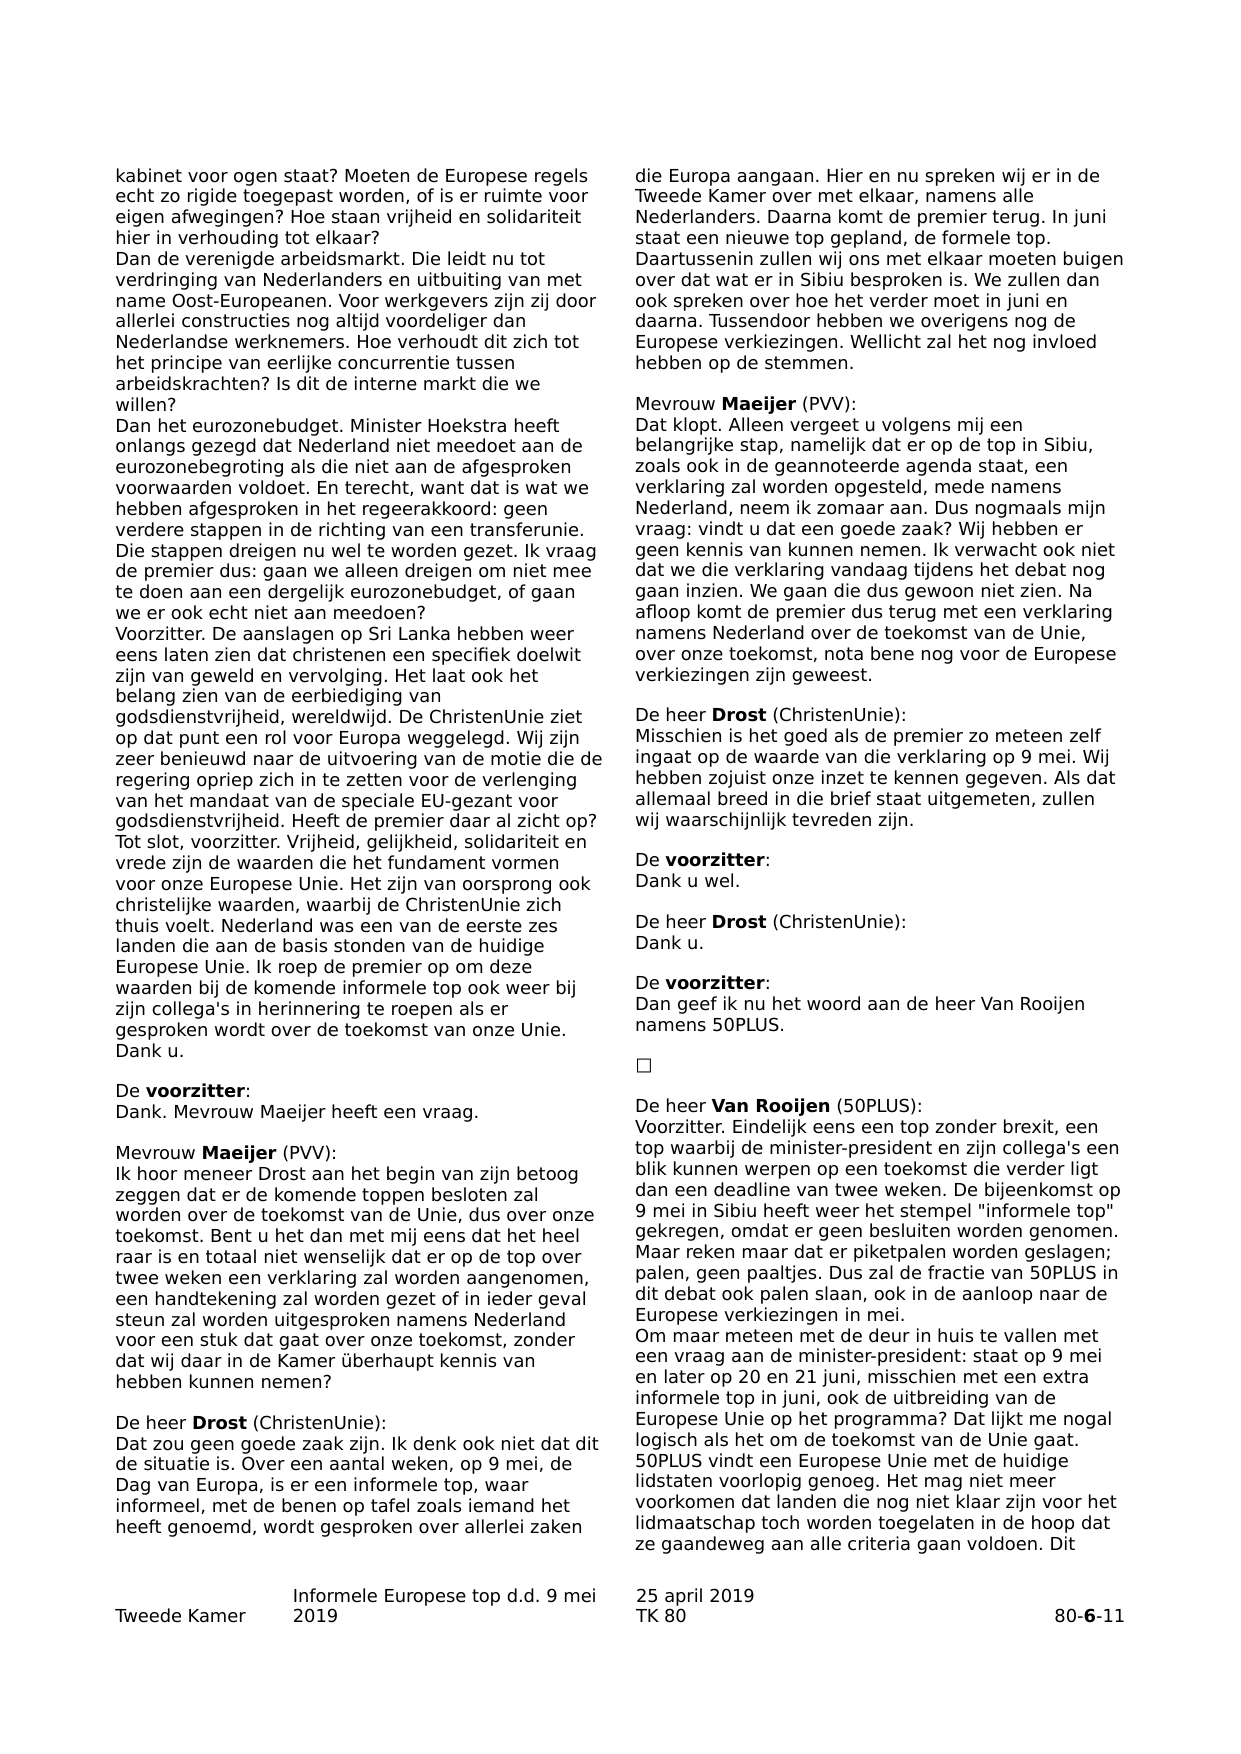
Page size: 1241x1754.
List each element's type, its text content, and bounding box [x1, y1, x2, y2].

text Voorzitter. Eindelijk eens een top zonder brexit, een top waarbij de minister-president en zijn collega's een blik kunnen werpen op een toekomst die verder ligt dan een deadline van twee weken. De bijeenkomst op 9 mei in Sibiu heeft weer het stempel "informele top" gekregen, omdat er geen besluiten worden genomen. Maar reken maar dat er piketpalen worden geslagen; palen, geen paaltjes. Dus zal de fractie van 50PLUS in dit debat ook palen slaan, ook in de aanloop naar de Europese verkiezingen in mei. [635, 1117, 1125, 1325]
text Dat zou geen goede zaak zijn. Ik denk ook niet dat dit de situatie is. Over een aantal weken, op 9 mei, de Dag van Europa, is er een informele top, waar informeel, met de benen op tafel zoals iemand het heeft genoemd, wordt gesproken over allerlei zaken [115, 1433, 605, 1537]
text Om maar meteen met de deur in huis te vallen met een vraag aan de minister-president: staat op 9 mei en later op 20 en 21 juni, misschien met een extra informele top in juni, ook de uitbreiding van de Europese Unie op het programma? Dat lijkt me nogal logisch als het om de toekomst van de Unie gaat. 50PLUS vindt een Europese Unie met de huidige lidstaten voorlopig genoeg. Het mag niet meer voorkomen dat landen die nog niet klaar zijn voor het lidmaatschap toch worden toegelaten in de hoop dat ze gaandeweg aan alle criteria gaan voldoen. Dit [635, 1325, 1125, 1554]
text De voorzitter: [635, 973, 1125, 994]
text ⬜ [635, 1056, 1125, 1076]
text Mevrouw Maeijer (PVV): [115, 1143, 605, 1163]
text Dan geef ik nu het woord aan de heer Van Rooijen namens 50PLUS. [635, 994, 1125, 1036]
text kabinet voor ogen staat? Moeten de Europese regels echt zo rigide toegepast worden, of is er ruimte voor eigen afwegingen? Hoe staan vrijheid en solidariteit hier in verhouding tot elkaar? [115, 165, 605, 249]
text Tot slot, voorzitter. Vrijheid, gelijkheid, solidariteit en vrede zijn de waarden die het fundament vormen voor onze Europese Unie. Het zijn van oorsprong ook christelijke waarden, waarbij de ChristenUnie zich thuis voelt. Nederland was een van de eerste zes landen die aan de basis stonden van de huidige Europese Unie. Ik roep de premier op om deze waarden bij de komende informele top ook weer bij zijn collega's in herinnering te roepen als er gesproken wordt over de toekomst van onze Unie. [115, 832, 605, 1040]
text De heer Van Rooijen (50PLUS): [635, 1096, 1125, 1117]
text Dan de verenigde arbeidsmarkt. Die leidt nu tot verdringing van Nederlanders en uitbuiting van met name Oost-Europeanen. Voor werkgevers zijn zij door allerlei constructies nog altijd voordeliger dan Nederlandse werknemers. Hoe verhoudt dit zich tot het principe van eerlijke concurrentie tussen arbeidskrachten? Is dit de interne markt die we willen? [115, 249, 605, 415]
text Dank u. [115, 1040, 605, 1061]
text De voorzitter: [115, 1081, 605, 1102]
text Dat klopt. Alleen vergeet u volgens mij een belangrijke stap, namelijk dat er op de top in Sibiu, zoals ook in de geannoteerde agenda staat, een verklaring zal worden opgesteld, mede namens Nederland, neem ik zomaar aan. Dus nogmaals mijn vraag: vindt u dat een goede zaak? Wij hebben er geen kennis van kunnen nemen. Ik verwacht ook niet dat we die verklaring vandaag tijdens het debat nog gaan inzien. We gaan die dus gewoon niet zien. Na afloop komt de premier dus terug met een verklaring namens Nederland over de toekomst van de Unie, over onze toekomst, nota bene nog voor de Europese verkiezingen zijn geweest. [635, 414, 1125, 685]
text Ik hoor meneer Drost aan het begin van zijn betoog zeggen dat er de komende toppen besloten zal worden over de toekomst van de Unie, dus over onze toekomst. Bent u het dan met mij eens dat het heel raar is en totaal niet wenselijk dat er op de top over twee weken een verklaring zal worden aangenomen, een handtekening zal worden gezet of in ieder geval steun zal worden uitgesproken namens Nederland voor een stuk dat gaat over onze toekomst, zonder dat wij daar in de Kamer überhaupt kennis van hebben kunnen nemen? [115, 1163, 605, 1393]
text De voorzitter: [635, 850, 1125, 871]
text Mevrouw Maeijer (PVV): [635, 394, 1125, 414]
text Dank. Mevrouw Maeijer heeft een vraag. [115, 1102, 605, 1123]
text Misschien is het goed als de premier zo meteen zelf ingaat op de waarde van die verklaring op 9 mei. Wij hebben zojuist onze inzet te kennen gegeven. Als dat allemaal breed in die brief staat uitgemeten, zullen wij waarschijnlijk tevreden zijn. [635, 726, 1125, 830]
text De heer Drost (ChristenUnie): [635, 912, 1125, 932]
text Dan het eurozonebudget. Minister Hoekstra heeft onlangs gezegd dat Nederland niet meedoet aan de eurozonebegroting als die niet aan de afgesproken voorwaarden voldoet. En terecht, want dat is wat we hebben afgesproken in het regeerakkoord: geen verdere stappen in de richting van een transferunie. Die stappen dreigen nu wel te worden gezet. Ik vraag de premier dus: gaan we alleen dreigen om niet mee te doen aan een dergelijk eurozonebudget, of gaan we er ook echt niet aan meedoen? [115, 415, 605, 624]
text Dank u wel. [635, 871, 1125, 892]
text Dank u. [635, 932, 1125, 953]
text die Europa aangaan. Hier en nu spreken wij er in de Tweede Kamer over met elkaar, namens alle Nederlanders. Daarna komt de premier terug. In juni staat een nieuwe top gepland, de formele top. Daartussenin zullen wij ons met elkaar moeten buigen over dat wat er in Sibiu besproken is. We zullen dan ook spreken over hoe het verder moet in juni en daarna. Tussendoor hebben we overigens nog de Europese verkiezingen. Wellicht zal het nog invloed hebben op de stemmen. [635, 165, 1125, 374]
text Voorzitter. De aanslagen op Sri Lanka hebben weer eens laten zien dat christenen een specifiek doelwit zijn van geweld en vervolging. Het laat ook het belang zien van de eerbiediging van godsdienstvrijheid, wereldwijd. De ChristenUnie ziet op dat punt een rol voor Europa weggelegd. Wij zijn zeer benieuwd naar de uitvoering van de motie die de regering opriep zich in te zetten voor de verlenging van het mandaat van de speciale EU-gezant voor godsdienstvrijheid. Heeft de premier daar al zicht op? [115, 624, 605, 832]
text De heer Drost (ChristenUnie): [115, 1413, 605, 1433]
text De heer Drost (ChristenUnie): [635, 705, 1125, 726]
